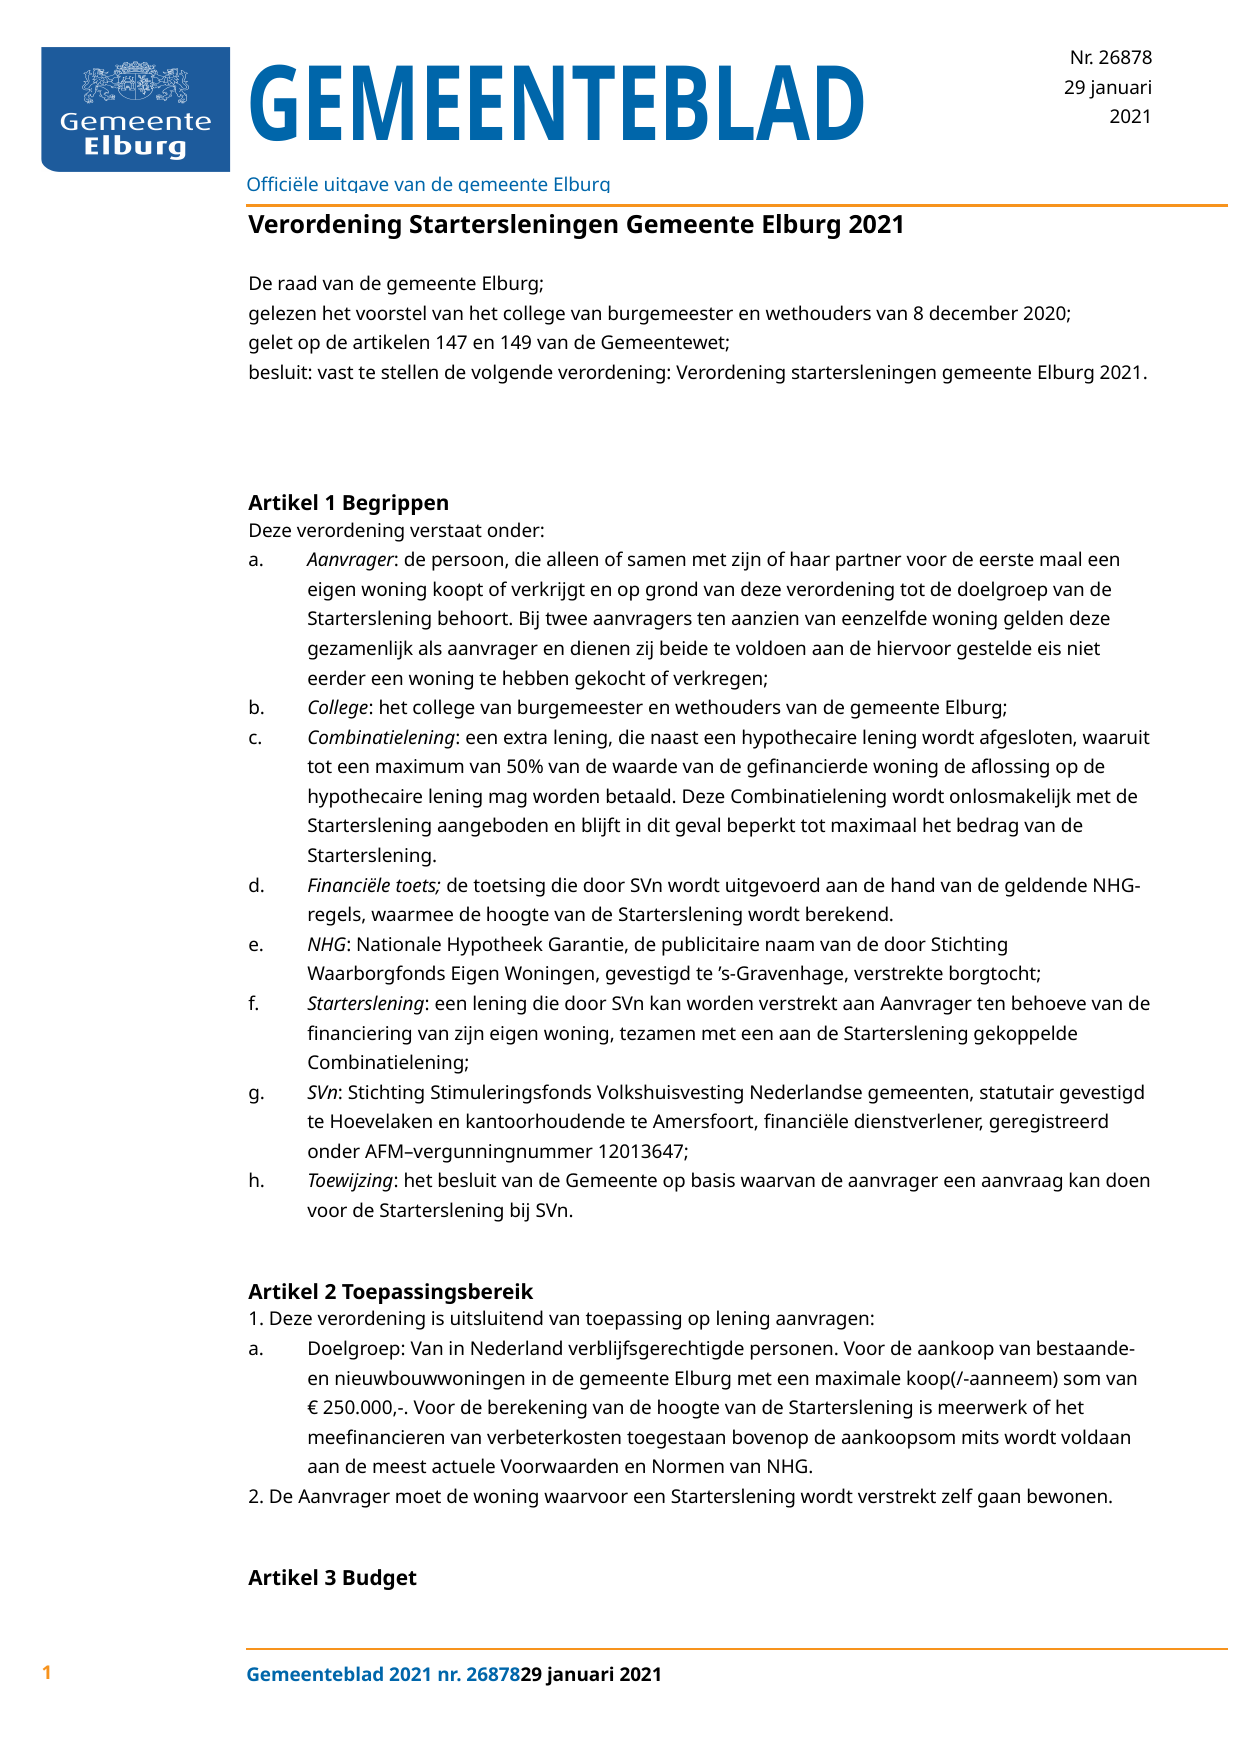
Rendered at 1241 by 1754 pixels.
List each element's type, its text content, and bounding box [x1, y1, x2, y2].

list SVn: Stichting Stimuleringsfonds Volkshuisvesting Nederlandse gemeenten, statutair gevestigd te Hoevelaken en kantoorhoudende te Amersfoort, financiële dienstverlener, geregistreerd onder AFM–vergunningnummer 12013647; [248, 1079, 1152, 1164]
text Artikel 2 Toepassingsbereik [248, 1277, 1152, 1306]
list Toewijzing: het besluit van de Gemeente op basis waarvan de aanvrager een aanvraag kan doen voor de Starterslening bij SVn. [248, 1168, 1152, 1223]
text De raad van de gemeente Elburg; [248, 270, 1152, 296]
list Aanvrager: de persoon, die alleen of samen met zijn of haar partner voor de eerste maal een eigen woning koopt of verkrijgt en op grond van deze verordening tot de doelgroep van de Starterslening behoort. Bij twee aanvragers ten aanzien van eenzelfde woning gelden deze gezamenlijk als aanvrager en dienen zij beide te voldoen aan de hiervoor gestelde eis niet eerder een woning te hebben gekocht of verkregen; [248, 546, 1152, 690]
text besluit: vast te stellen de volgende verordening: Verordening startersleningen gemeente Elburg 2021. [248, 359, 1152, 385]
list College: het college van burgemeester en wethouders van de gemeente Elburg; [248, 694, 1152, 720]
list NHG: Nationale Hypotheek Garantie, de publicitaire naam van de door Stichting Waarborgfonds Eigen Woningen, gevestigd te ’s-Gravenhage, verstrekte borgtocht; [248, 931, 1152, 986]
picture [41, 47, 231, 172]
text gelezen het voorstel van het college van burgemeester en wethouders van 8 december 2020; [248, 300, 1152, 326]
text 1. Deze verordening is uitsluitend van toepassing op lening aanvragen: [248, 1306, 1152, 1331]
text Verordening Startersleningen Gemeente Elburg 2021 [248, 207, 1152, 241]
text 2. De Aanvrager moet de woning waarvoor een Starterslening wordt verstrekt zelf gaan bewonen. [248, 1483, 1152, 1509]
list Starterslening: een lening die door SVn kan worden verstrekt aan Aanvrager ten behoeve van de financiering van zijn eigen woning, tezamen met een aan de Starterslening gekoppelde Combinatielening; [248, 990, 1152, 1075]
list Doelgroep: Van in Nederland verblijfsgerechtigde personen. Voor de aankoop van bestaande- en nieuwbouwwoningen in de gemeente Elburg met een maximale koop(/-aanneem) som van € 250.000,-. Voor de berekening van de hoogte van de Starterslening is meerwerk of het meefinancieren van verbeterkosten toegestaan bovenop de aankoopsom mits wordt voldaan aan de meest actuele Voorwaarden en Normen van NHG. [248, 1335, 1152, 1479]
list Combinatielening: een extra lening, die naast een hypothecaire lening wordt afgesloten, waaruit tot een maximum van 50% van de waarde van de gefinancierde woning de aflossing op de hypothecaire lening mag worden betaald. Deze Combinatielening wordt onlosmakelijk met de Starterslening aangeboden en blijft in dit geval beperkt tot maximaal het bedrag van de Starterslening. [248, 724, 1152, 868]
text Artikel 1 Begrippen [248, 488, 1152, 517]
text Artikel 3 Budget [248, 1563, 1152, 1592]
list Financiële toets; de toetsing die door SVn wordt uitgevoerd aan de hand van de geldende NHG-regels, waarmee de hoogte van de Starterslening wordt berekend. [248, 872, 1152, 927]
text Deze verordening verstaat onder: [248, 517, 1152, 542]
text gelet op de artikelen 147 en 149 van de Gemeentewet; [248, 329, 1152, 355]
